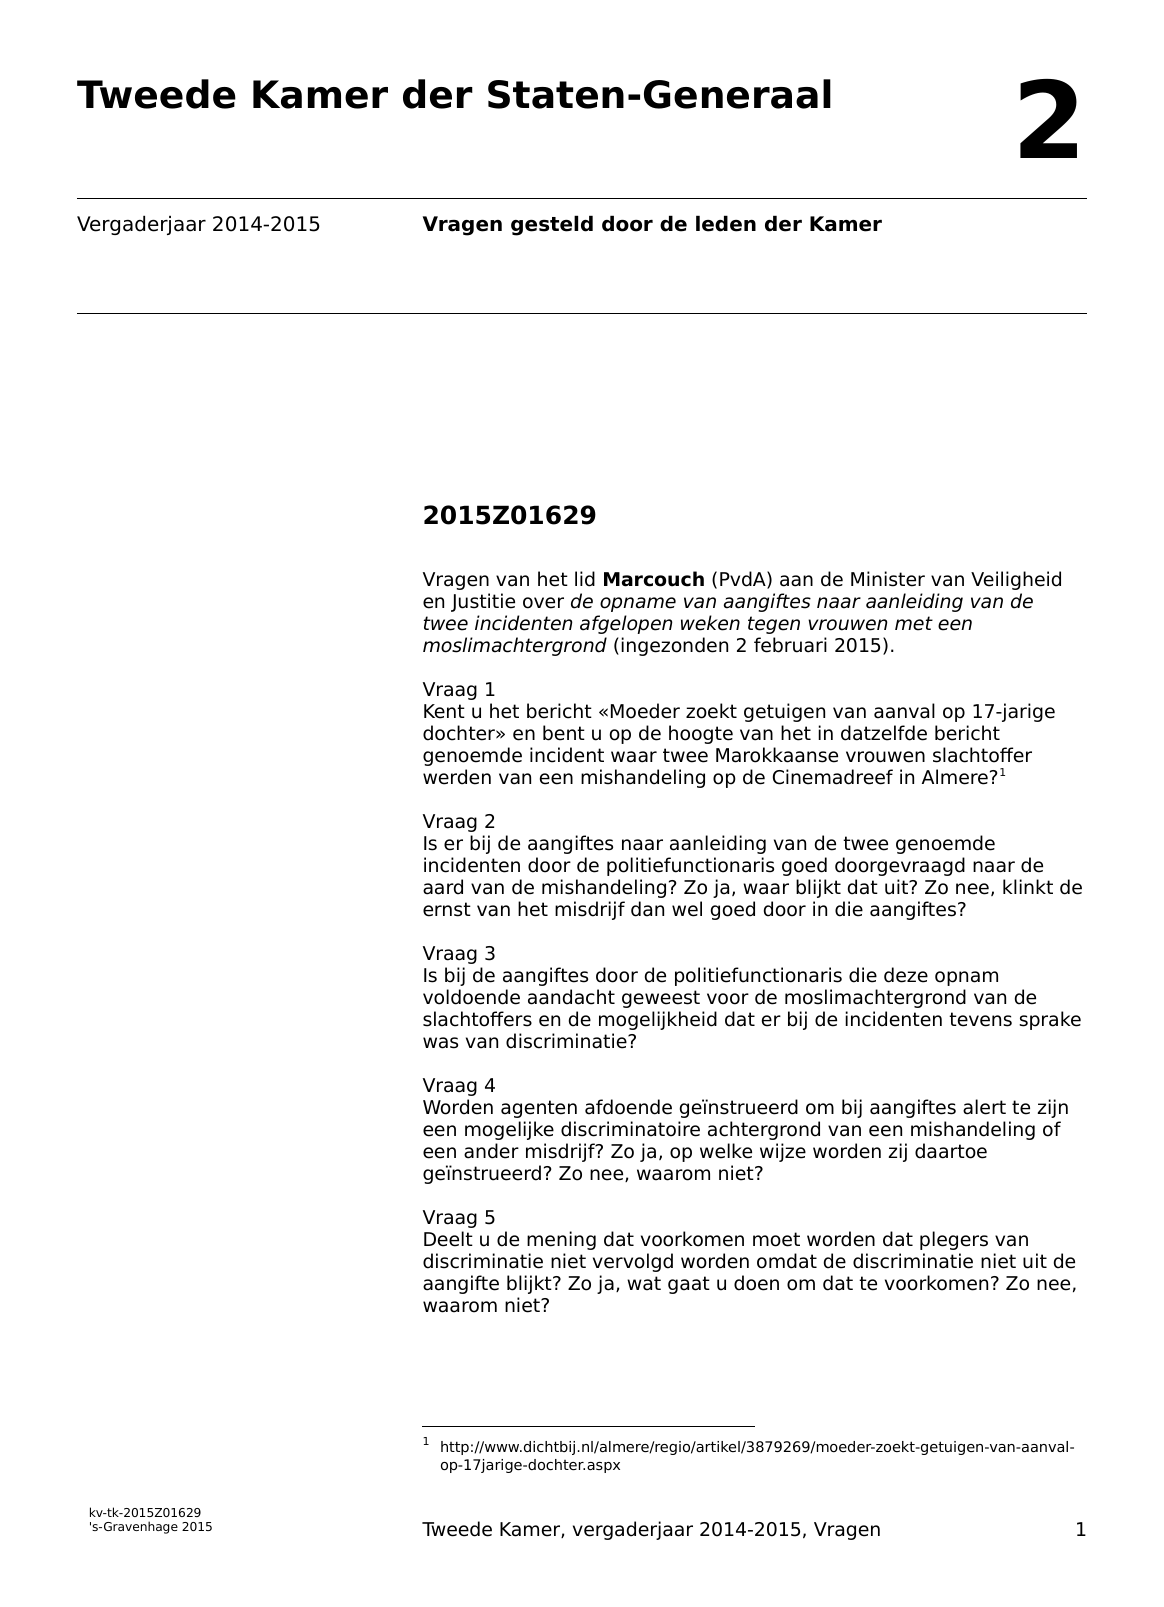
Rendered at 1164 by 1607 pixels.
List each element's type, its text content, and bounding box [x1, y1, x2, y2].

text Deelt u de mening dat voorkomen moet worden dat plegers van discriminatie niet vervolgd worden omdat de discriminatie niet uit de aangifte blijkt? Zo ja, wat gaat u doen om dat te voorkomen? Zo nee, waarom niet? [422, 1229, 1087, 1317]
text Is bij de aangiftes door de politiefunctionaris die deze opnam voldoende aandacht geweest voor de moslimachtergrond van de slachtoffers en de mogelijkheid dat er bij de incidenten tevens sprake was van discriminatie? [422, 965, 1087, 1053]
text kv-tk-2015Z01629 [88, 1506, 323, 1520]
text Vraag 3 [422, 943, 1087, 965]
text Vragen van het lid Marcouch (PvdA) aan de Minister van Veiligheid en Justitie over de opname van aangiftes naar aanleiding van de twee incidenten afgelopen weken tegen vrouwen met een moslimachtergrond (ingezonden 2 februari 2015). [422, 569, 1087, 657]
text Kent u het bericht «Moeder zoekt getuigen van aanval op 17-jarige dochter» en bent u op de hoogte van het in datzelfde bericht genoemde incident waar twee Marokkaanse vrouwen slachtoffer werden van een mishandeling op de Cinemadreef in Almere? [422, 701, 1087, 789]
text Vraag 4 [422, 1075, 1087, 1097]
text 2015Z01629 [422, 501, 1087, 531]
text http://www.dichtbij.nl/almere/regio/artikel/3879269/moeder-zoekt-getuigen-van-aanval-op-17jarige-dochter.aspx [422, 1435, 1087, 1474]
table_header Tweede Kamer der Staten-Generaal [77, 59, 886, 198]
text Vraag 2 [422, 811, 1087, 833]
text Vraag 5 [422, 1207, 1087, 1229]
table_header 2 [886, 59, 1087, 198]
text Is er bij de aangiftes naar aanleiding van de twee genoemde incidenten door de politiefunctionaris goed doorgevraagd naar de aard van de mishandeling? Zo ja, waar blijkt dat uit? Zo nee, klinkt de ernst van het misdrijf dan wel goed door in die aangiftes? [422, 833, 1087, 921]
text 's-Gravenhage 2015 [88, 1520, 323, 1534]
text Vraag 1 [422, 679, 1087, 701]
text Worden agenten afdoende geïnstrueerd om bij aangiftes alert te zijn een mogelijke discriminatoire achtergrond van een mishandeling of een ander misdrijf? Zo ja, op welke wijze worden zij daartoe geïnstrueerd? Zo nee, waarom niet? [422, 1097, 1087, 1185]
table_cell Vragen gesteld door de leden der Kamer [422, 199, 1087, 313]
table_cell Vergaderjaar 2014-2015 [77, 199, 422, 313]
